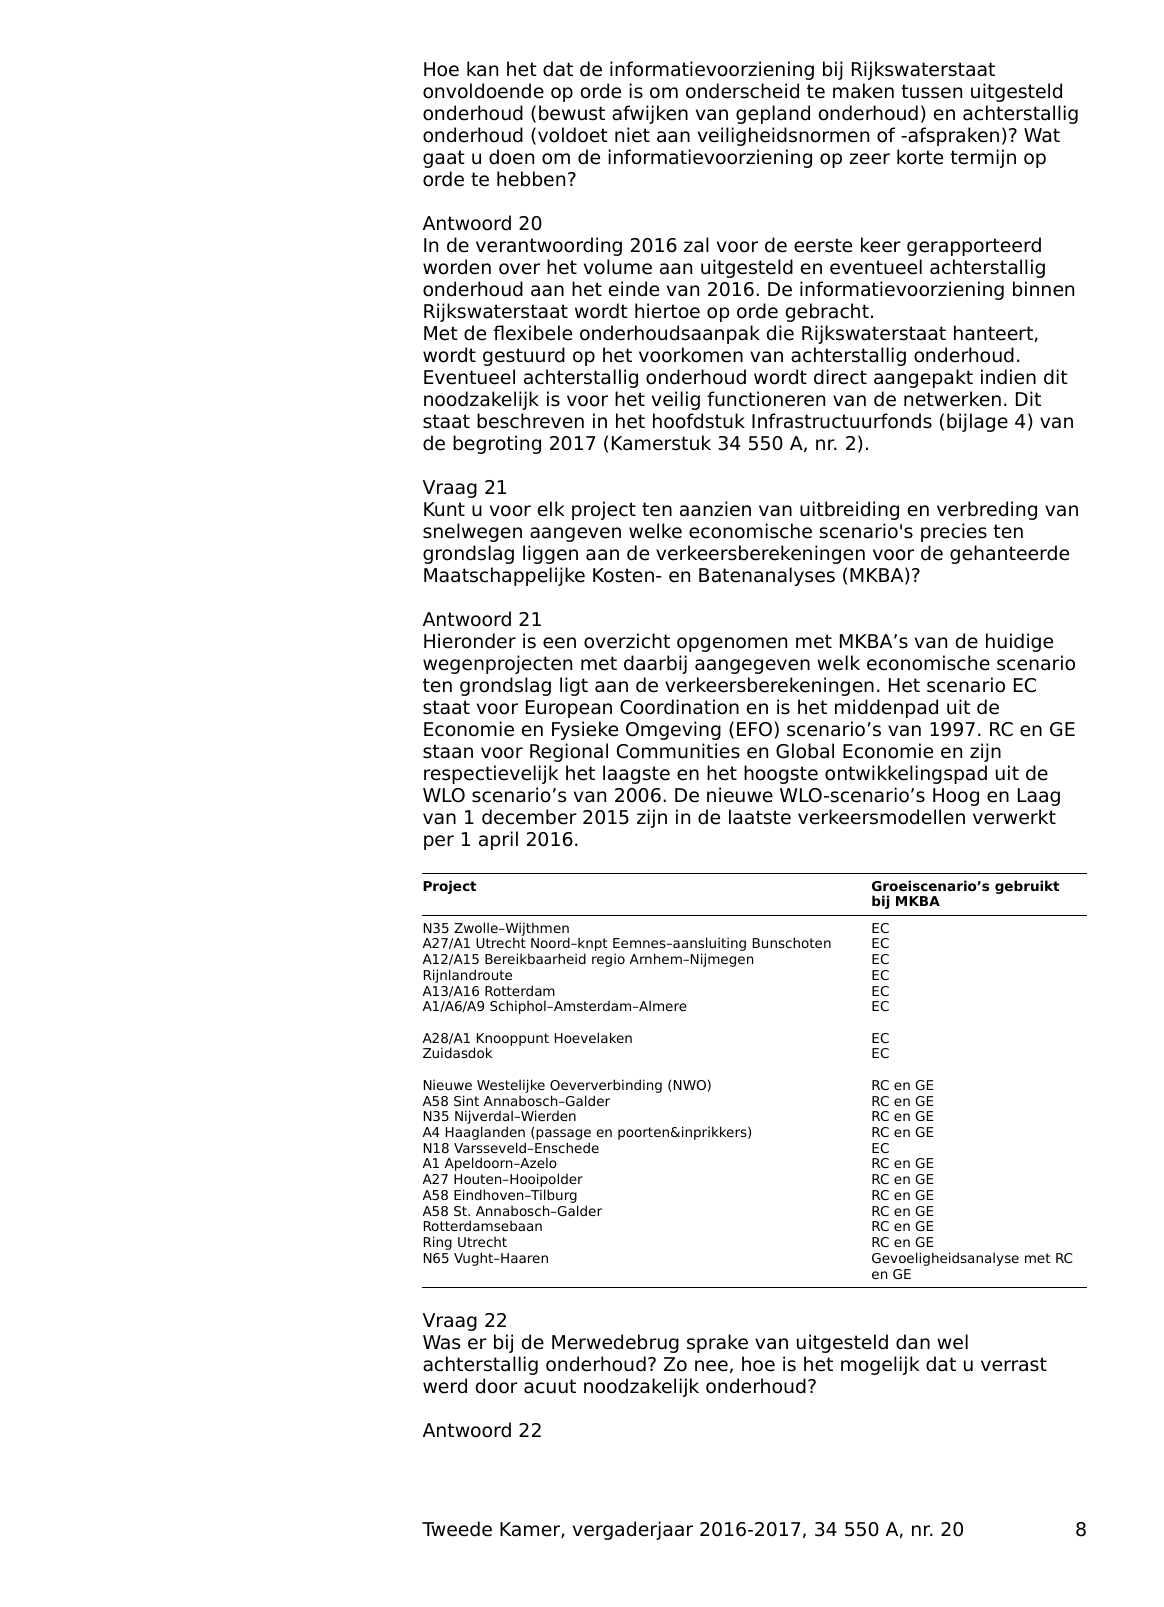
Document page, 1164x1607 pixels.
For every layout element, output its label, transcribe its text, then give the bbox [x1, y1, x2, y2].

table_cell RC en GE [865, 1125, 1087, 1141]
table_cell A27 Houten–Hooipolder [422, 1172, 865, 1188]
table_cell A1 Apeldoorn–Azelo [422, 1156, 865, 1172]
table_cell RC en GE [865, 1078, 1087, 1093]
table_header Project [422, 874, 865, 915]
table_cell EC [865, 916, 1087, 936]
text Hieronder is een overzicht opgenomen met MKBA’s van de huidige wegenprojecten met daarbij aangegeven welk economische scenario ten grondslag ligt aan de verkeersberekeningen. Het scenario EC staat voor European Coordination en is het middenpad uit de Economie en Fysieke Omgeving (EFO) scenario’s van 1997. RC en GE staan voor Regional Communities en Global Economie en zijn respectievelijk het laagste en het hoogste ontwikkelingspad uit de WLO scenario’s van 2006. De nieuwe WLO-scenario’s Hoog en Laag van 1 december 2015 zijn in de laatste verkeersmodellen verwerkt per 1 april 2016. [422, 631, 1087, 851]
text Was er bij de Merwedebrug sprake van uitgesteld dan wel achterstallig onderhoud? Zo nee, hoe is het mogelijk dat u verrast werd door acuut noodzakelijk onderhoud? [422, 1332, 1087, 1398]
table_cell EC [865, 1141, 1087, 1156]
table_cell [865, 1015, 1087, 1031]
table_cell EC [865, 1031, 1087, 1046]
text In de verantwoording 2016 zal voor de eerste keer gerapporteerd worden over het volume aan uitgesteld en eventueel achterstallig onderhoud aan het einde van 2016. De informatievoorziening binnen Rijkswaterstaat wordt hiertoe op orde gebracht. [422, 235, 1087, 323]
table_cell RC en GE [865, 1156, 1087, 1172]
table_cell RC en GE [865, 1172, 1087, 1188]
table_cell RC en GE [865, 1109, 1087, 1125]
table_cell N65 Vught–Haaren [422, 1251, 865, 1287]
text Met de flexibele onderhoudsaanpak die Rijkswaterstaat hanteert, wordt gestuurd op het voorkomen van achterstallig onderhoud. Eventueel achterstallig onderhoud wordt direct aangepakt indien dit noodzakelijk is voor het veilig functioneren van de netwerken. Dit staat beschreven in het hoofdstuk Infrastructuurfonds (bijlage 4) van de begroting 2017 (Kamerstuk 34 550 A, nr. 2). [422, 323, 1087, 455]
table_cell RC en GE [865, 1094, 1087, 1109]
table_cell EC [865, 1046, 1087, 1062]
text Vraag 22 [422, 1310, 1087, 1332]
table_cell EC [865, 999, 1087, 1015]
table_cell A13/A16 Rotterdam [422, 983, 865, 999]
table_cell A12/A15 Bereikbaarheid regio Arnhem–Nijmegen [422, 952, 865, 968]
table_cell [422, 1062, 865, 1078]
table_cell Gevoeligheidsanalyse met RC en GE [865, 1251, 1087, 1287]
table_cell [865, 1062, 1087, 1078]
table_cell EC [865, 968, 1087, 983]
table_cell A27/A1 Utrecht Noord–knpt Eemnes–aansluiting Bunschoten [422, 936, 865, 952]
text Kunt u voor elk project ten aanzien van uitbreiding en verbreding van snelwegen aangeven welke economische scenario's precies ten grondslag liggen aan de verkeersberekeningen voor de gehanteerde Maatschappelijke Kosten- en Batenanalyses (MKBA)? [422, 499, 1087, 587]
table_cell A4 Haaglanden (passage en poorten&inprikkers) [422, 1125, 865, 1141]
table_cell Zuidasdok [422, 1046, 865, 1062]
table_cell EC [865, 936, 1087, 952]
table_header Groeiscenario’s gebruikt bij MKBA [865, 874, 1087, 915]
table_cell Rijnlandroute [422, 968, 865, 983]
table_cell A58 Eindhoven–Tilburg [422, 1188, 865, 1203]
table_cell Nieuwe Westelijke Oeververbinding (NWO) [422, 1078, 865, 1093]
table_cell RC en GE [865, 1188, 1087, 1203]
table_cell A1/A6/A9 Schiphol–Amsterdam–Almere [422, 999, 865, 1015]
table_cell RC en GE [865, 1235, 1087, 1251]
text Antwoord 21 [422, 609, 1087, 631]
table_cell Rotterdamsebaan [422, 1219, 865, 1235]
table_cell RC en GE [865, 1204, 1087, 1219]
table_cell EC [865, 952, 1087, 968]
table_cell RC en GE [865, 1219, 1087, 1235]
table_cell A58 St. Annabosch–Galder [422, 1204, 865, 1219]
table_cell A58 Sint Annabosch–Galder [422, 1094, 865, 1109]
table_cell N35 Zwolle–Wijthmen [422, 916, 865, 936]
text Antwoord 22 [422, 1420, 1087, 1442]
text Antwoord 20 [422, 213, 1087, 235]
table_cell N18 Varsseveld–Enschede [422, 1141, 865, 1156]
table_cell N35 Nijverdal–Wierden [422, 1109, 865, 1125]
text Vraag 21 [422, 477, 1087, 499]
table_cell A28/A1 Knooppunt Hoevelaken [422, 1031, 865, 1046]
table_cell Ring Utrecht [422, 1235, 865, 1251]
table_cell [422, 1015, 865, 1031]
table_cell EC [865, 983, 1087, 999]
text Hoe kan het dat de informatievoorziening bij Rijkswaterstaat onvoldoende op orde is om onderscheid te maken tussen uitgesteld onderhoud (bewust afwijken van gepland onderhoud) en achterstallig onderhoud (voldoet niet aan veiligheidsnormen of -afspraken)? Wat gaat u doen om de informatievoorziening op zeer korte termijn op orde te hebben? [422, 59, 1087, 191]
